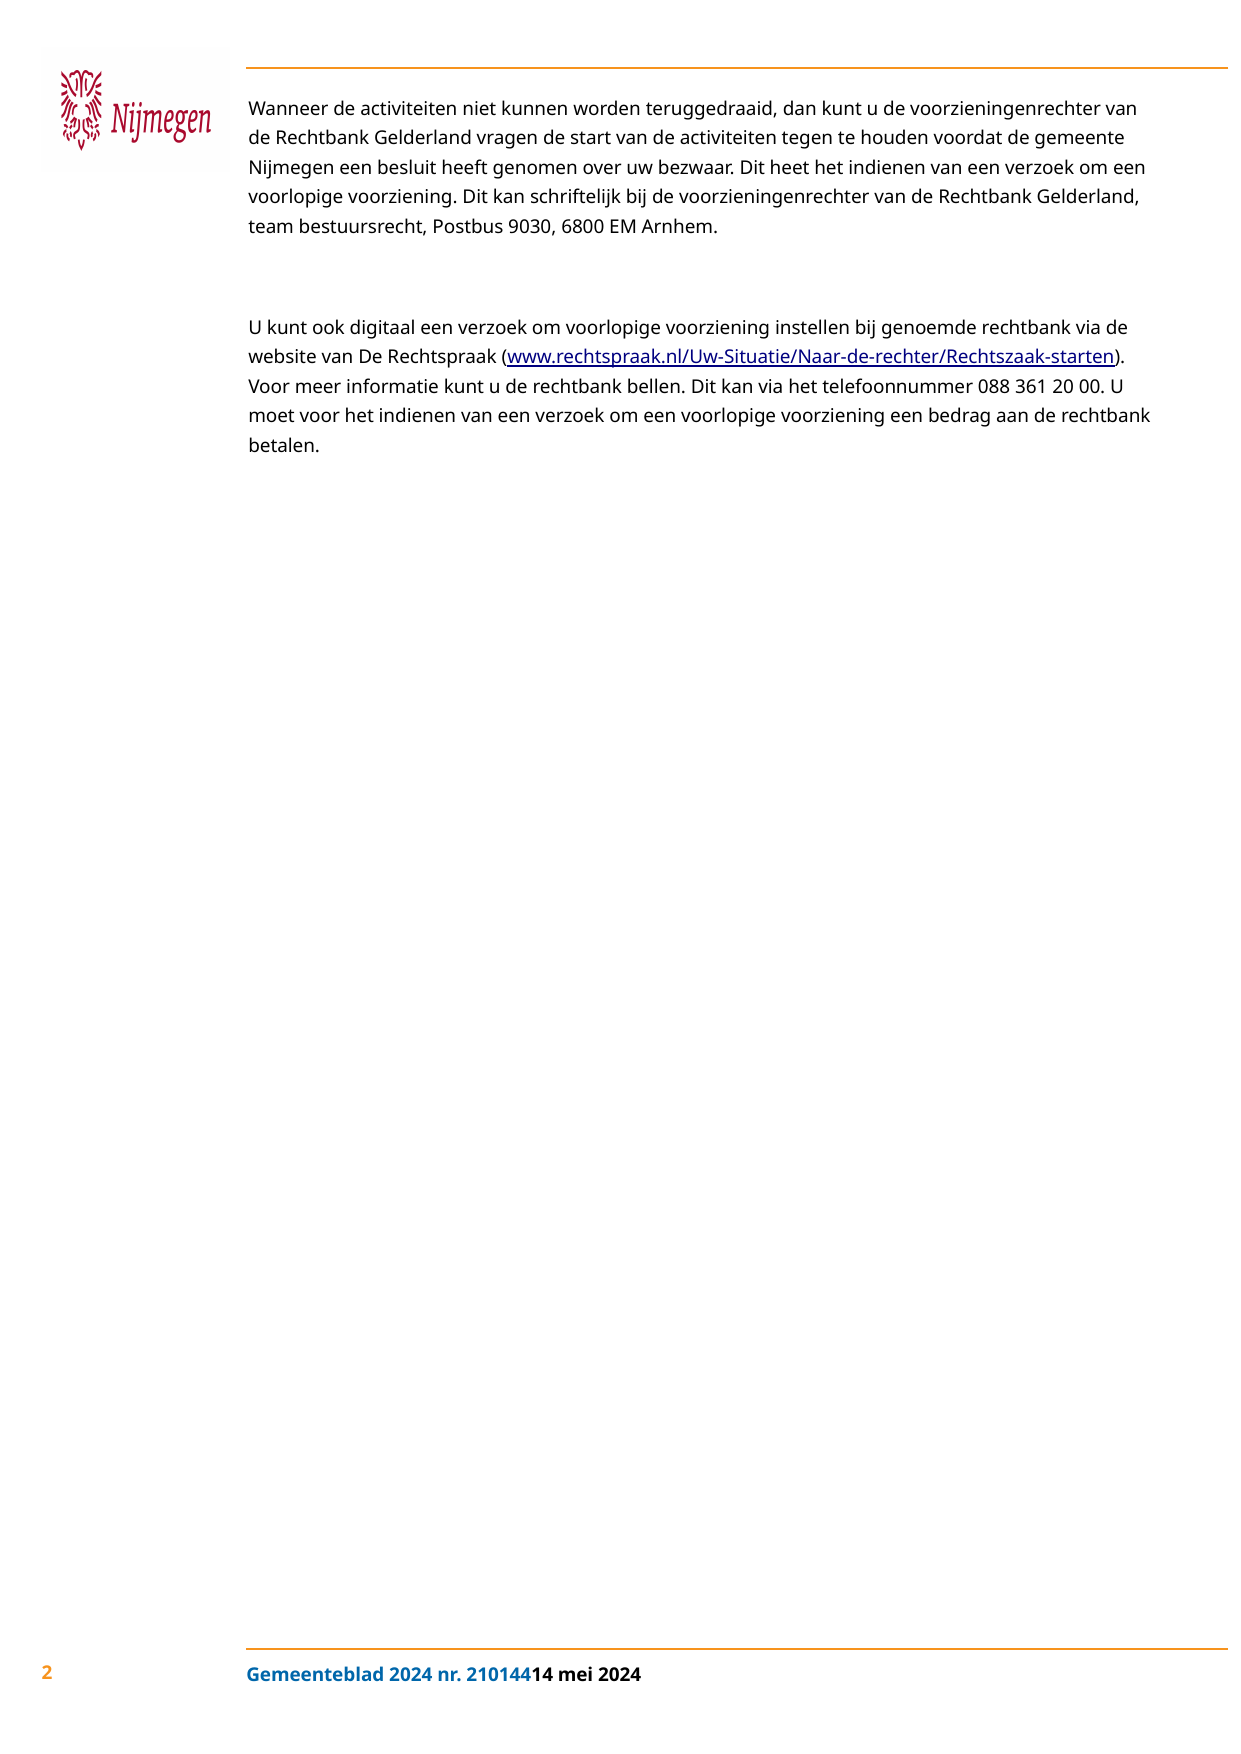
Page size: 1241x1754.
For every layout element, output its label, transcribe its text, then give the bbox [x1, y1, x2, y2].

picture [41, 47, 231, 172]
text U kunt ook digitaal een verzoek om voorlopige voorziening instellen bij genoemde rechtbank via de website van De Rechtspraak (www.rechtspraak.nl/Uw-Situatie/Naar-de-rechter/Rechtszaak-starten). Voor meer informatie kunt u de rechtbank bellen. Dit kan via het telefoonnummer 088 361 20 00. U moet voor het indienen van een verzoek om een voorlopige voorziening een bedrag aan de rechtbank betalen. [248, 314, 1152, 458]
text Wanneer de activiteiten niet kunnen worden teruggedraaid, dan kunt u de voorzieningenrechter van de Rechtbank Gelderland vragen de start van de activiteiten tegen te houden voordat de gemeente Nijmegen een besluit heeft genomen over uw bezwaar. Dit heet het indienen van een verzoek om een voorlopige voorziening. Dit kan schriftelijk bij de voorzieningenrechter van de Rechtbank Gelderland, team bestuursrecht, Postbus 9030, 6800 EM Arnhem. [248, 95, 1152, 239]
